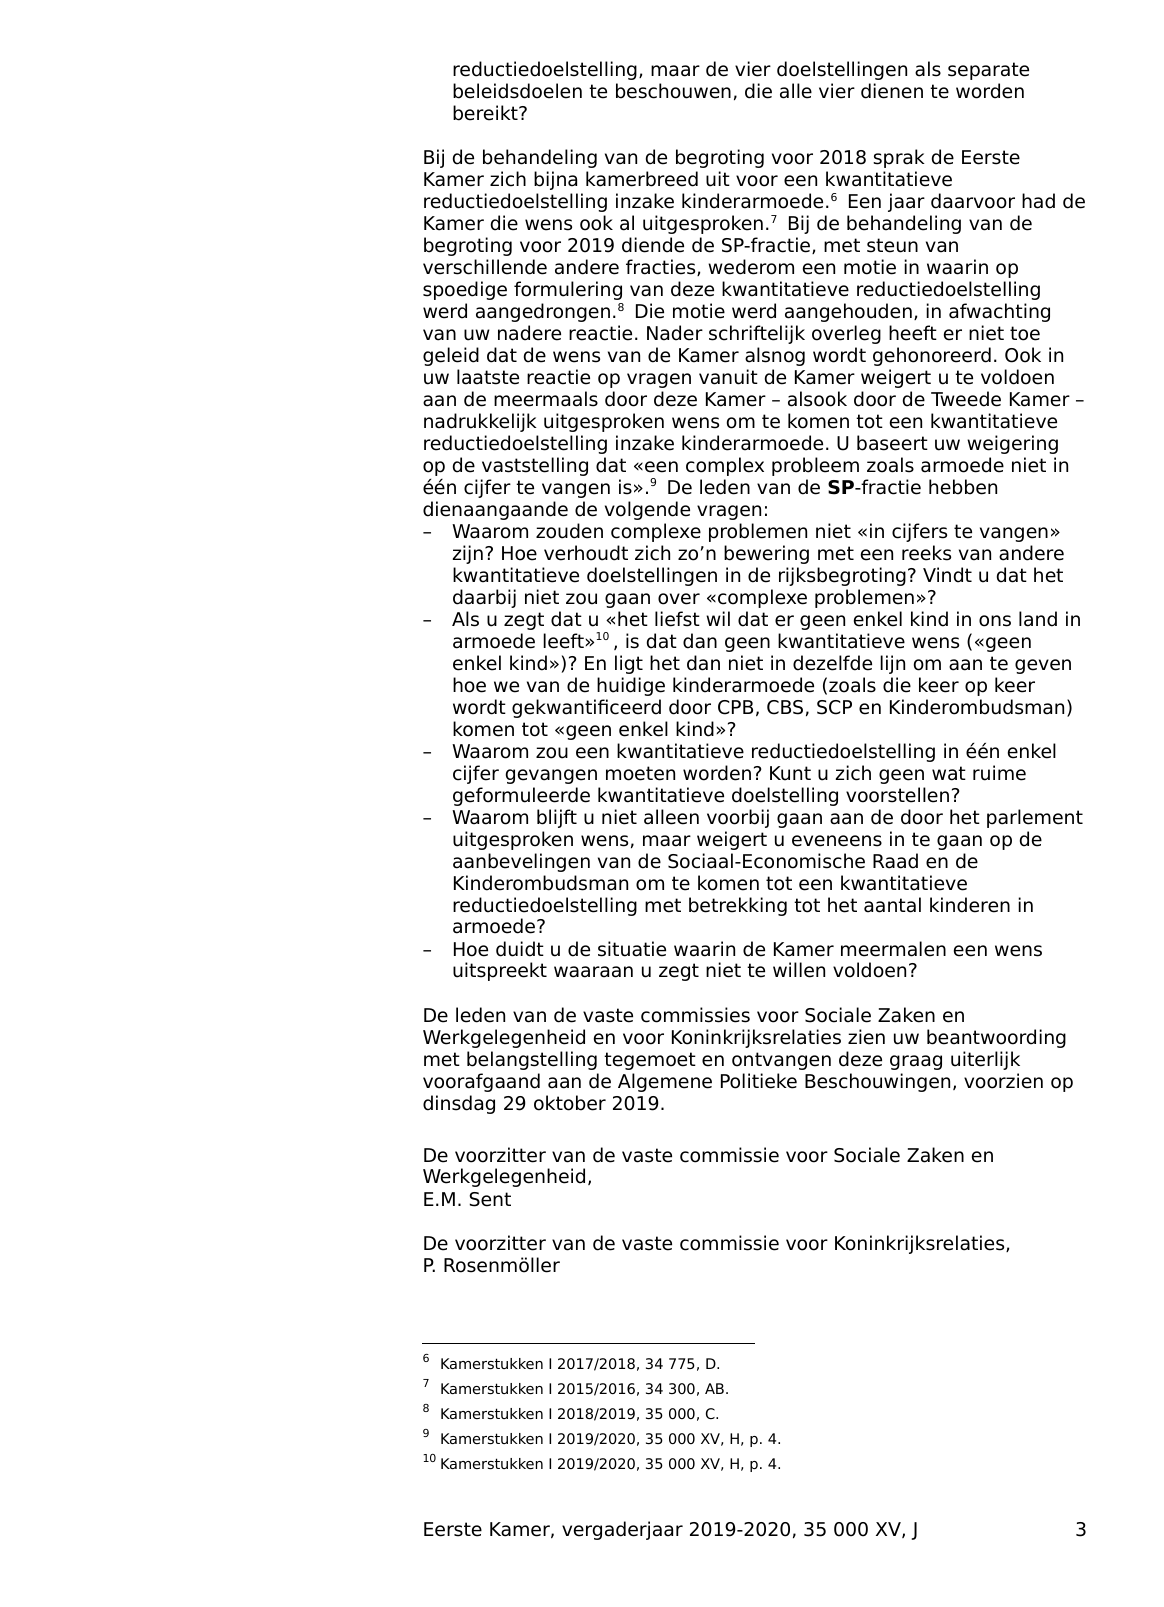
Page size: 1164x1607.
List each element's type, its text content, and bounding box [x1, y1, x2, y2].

text Bij de behandeling van de begroting voor 2018 sprak de Eerste Kamer zich bijna kamerbreed uit voor een kwantitatieve reductiedoelstelling inzake kinderarmoede. Een jaar daarvoor had de Kamer die wens ook al uitgesproken. Bij de behandeling van de begroting voor 2019 diende de SP-fractie, met steun van verschillende andere fracties, wederom een motie in waarin op spoedige formulering van deze kwantitatieve reductiedoelstelling werd aangedrongen. Die motie werd aangehouden, in afwachting van uw nadere reactie. Nader schriftelijk overleg heeft er niet toe geleid dat de wens van de Kamer alsnog wordt gehonoreerd. Ook in uw laatste reactie op vragen vanuit de Kamer weigert u te voldoen aan de meermaals door deze Kamer – alsook door de Tweede Kamer – nadrukkelijk uitgesproken wens om te komen tot een kwantitatieve reductiedoelstelling inzake kinderarmoede. U baseert uw weigering op de vaststelling dat «een complex probleem zoals armoede niet in één cijfer te vangen is». De leden van de SP-fractie hebben dienaangaande de volgende vragen: [422, 147, 1087, 521]
text Kamerstukken I 2018/2019, 35 000, C. [422, 1402, 1087, 1424]
text reductiedoelstelling, maar de vier doelstellingen als separate beleidsdoelen te beschouwen, die alle vier dienen te worden bereikt? [422, 59, 1087, 125]
text – Als u zegt dat u «het liefst wil dat er geen enkel kind in ons land in armoede leeft», is dat dan geen kwantitatieve wens («geen enkel kind»)? En ligt het dan niet in dezelfde lijn om aan te geven hoe we van de huidige kinderarmoede (zoals die keer op keer wordt gekwantificeerd door CPB, CBS, SCP en Kinderombudsman) komen tot «geen enkel kind»? [422, 609, 1087, 741]
text – Hoe duidt u de situatie waarin de Kamer meermalen een wens uitspreekt waaraan u zegt niet te willen voldoen? [422, 938, 1087, 982]
text Kamerstukken I 2019/2020, 35 000 XV, H, p. 4. [422, 1452, 1087, 1474]
text – Waarom blijft u niet alleen voorbij gaan aan de door het parlement uitgesproken wens, maar weigert u eveneens in te gaan op de aanbevelingen van de Sociaal-Economische Raad en de Kinderombudsman om te komen tot een kwantitatieve reductiedoelstelling met betrekking tot het aantal kinderen in armoede? [422, 807, 1087, 938]
text De voorzitter van de vaste commissie voor Koninkrijksrelaties, P. Rosenmöller [422, 1233, 1087, 1277]
text – Waarom zouden complexe problemen niet «in cijfers te vangen» zijn? Hoe verhoudt zich zo’n bewering met een reeks van andere kwantitatieve doelstellingen in de rijksbegroting? Vindt u dat het daarbij niet zou gaan over «complexe problemen»? [422, 521, 1087, 609]
text – Waarom zou een kwantitatieve reductiedoelstelling in één enkel cijfer gevangen moeten worden? Kunt u zich geen wat ruime geformuleerde kwantitatieve doelstelling voorstellen? [422, 741, 1087, 807]
text Kamerstukken I 2017/2018, 34 775, D. [422, 1352, 1087, 1374]
text De voorzitter van de vaste commissie voor Sociale Zaken en Werkgelegenheid, E.M. Sent [422, 1144, 1087, 1210]
text Kamerstukken I 2015/2016, 34 300, AB. [422, 1377, 1087, 1399]
text De leden van de vaste commissies voor Sociale Zaken en Werkgelegenheid en voor Koninkrijksrelaties zien uw beantwoording met belangstelling tegemoet en ontvangen deze graag uiterlijk voorafgaand aan de Algemene Politieke Beschouwingen, voorzien op dinsdag 29 oktober 2019. [422, 1004, 1087, 1114]
text Kamerstukken I 2019/2020, 35 000 XV, H, p. 4. [422, 1427, 1087, 1449]
